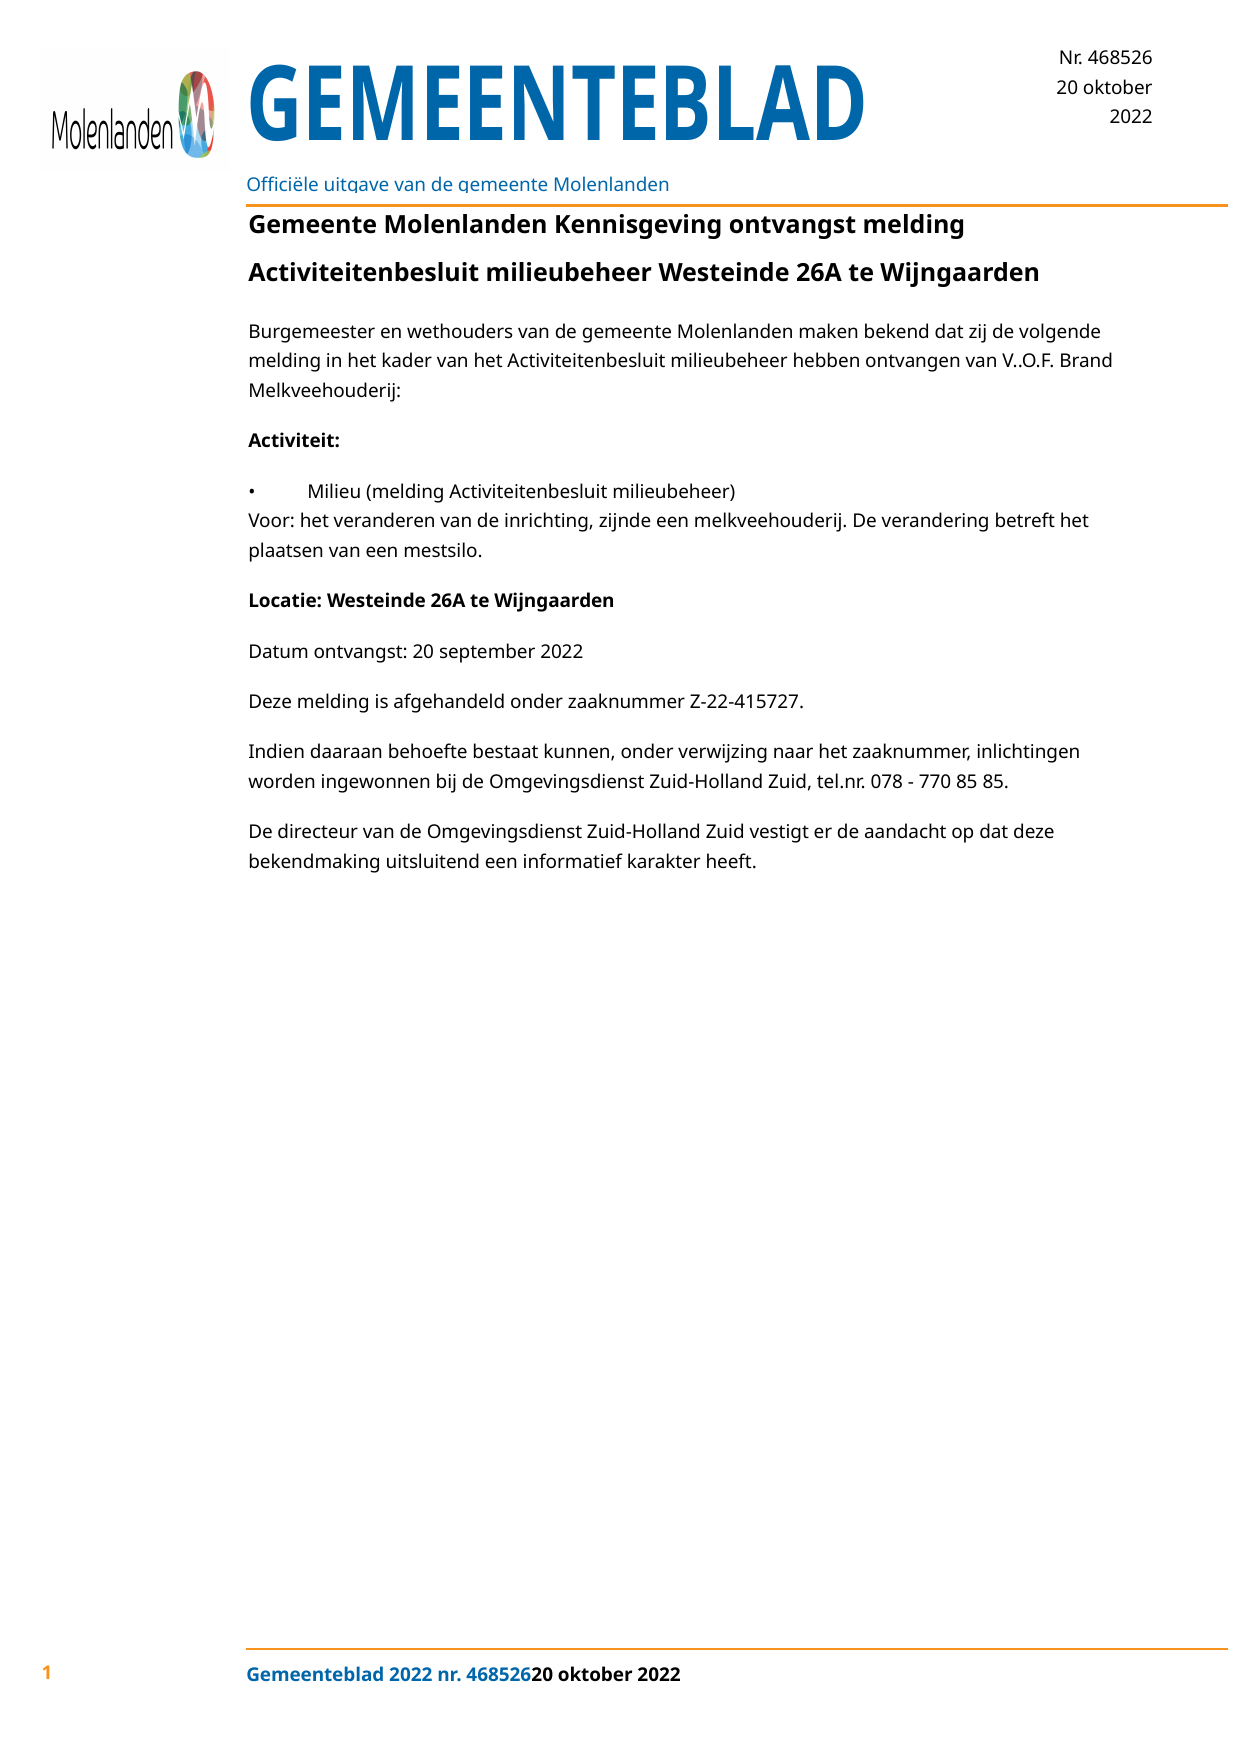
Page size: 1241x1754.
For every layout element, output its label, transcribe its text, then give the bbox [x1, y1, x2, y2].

list Milieu (melding Activiteitenbesluit milieubeheer) [248, 478, 1152, 504]
text Datum ontvangst: 20 september 2022 [248, 638, 1152, 664]
text Locatie: Westeinde 26A te Wijngaarden [248, 587, 1152, 613]
text Deze melding is afgehandeld onder zaaknummer Z-22-415727. [248, 688, 1152, 714]
text Indien daaraan behoefte bestaat kunnen, onder verwijzing naar het zaaknummer, inlichtingen worden ingewonnen bij de Omgevingsdienst Zuid-Holland Zuid, tel.nr. 078 - 770 85 85. [248, 739, 1152, 794]
text De directeur van de Omgevingsdienst Zuid-Holland Zuid vestigt er de aandacht op dat deze bekendmaking uitsluitend een informatief karakter heeft. [248, 819, 1152, 874]
text Burgemeester en wethouders van de gemeente Molenlanden maken bekend dat zij de volgende melding in het kader van het Activiteitenbesluit milieubeheer hebben ontvangen van V..O.F. Brand Melkveehouderij: [248, 318, 1152, 403]
text Voor: het veranderen van de inrichting, zijnde een melkveehouderij. De verandering betreft het plaatsen van een mestsilo. [248, 507, 1152, 563]
picture [41, 47, 231, 172]
text Activiteit: [248, 427, 1152, 453]
text Gemeente Molenlanden Kennisgeving ontvangst melding Activiteitenbesluit milieubeheer Westeinde 26A te Wijngaarden [248, 207, 1152, 288]
